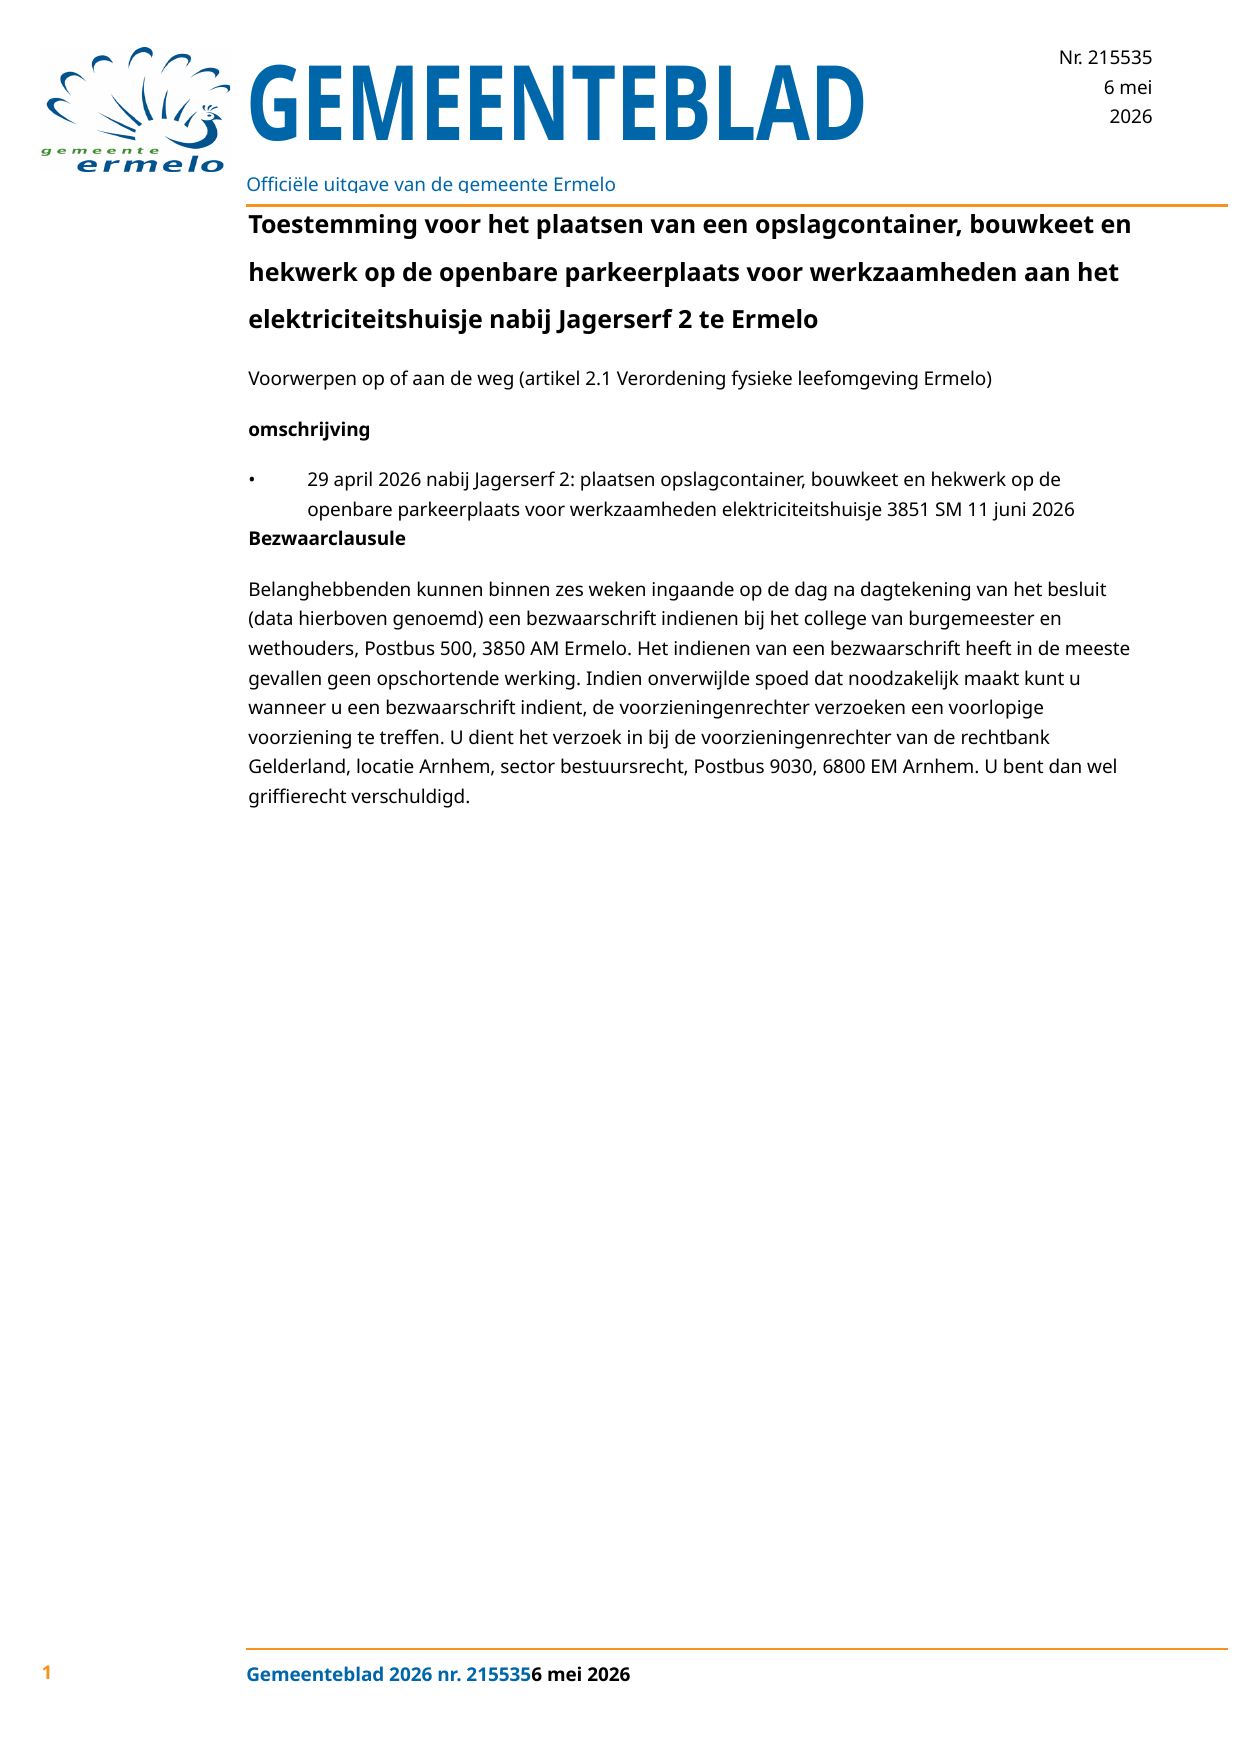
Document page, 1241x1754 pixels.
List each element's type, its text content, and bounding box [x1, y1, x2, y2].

text Belanghebbenden kunnen binnen zes weken ingaande op de dag na dagtekening van het besluit (data hierboven genoemd) een bezwaarschrift indienen bij het college van burgemeester en wethouders, Postbus 500, 3850 AM Ermelo. Het indienen van een bezwaarschrift heeft in de meeste gevallen geen opschortende werking. Indien onverwijlde spoed dat noodzakelijk maakt kunt u wanneer u een bezwaarschrift indient, de voorzieningenrechter verzoeken een voorlopige voorziening te treffen. U dient het verzoek in bij de voorzieningenrechter van de rechtbank Gelderland, locatie Arnhem, sector bestuursrecht, Postbus 9030, 6800 EM Arnhem. U bent dan wel griffierecht verschuldigd. [248, 576, 1152, 809]
list 29 april 2026 nabij Jagerserf 2: plaatsen opslagcontainer, bouwkeet en hekwerk op de openbare parkeerplaats voor werkzaamheden elektriciteitshuisje 3851 SM 11 juni 2026 [248, 466, 1152, 522]
text Bezwaarclausule [248, 526, 1152, 551]
picture [41, 47, 231, 172]
text omschrijving [248, 416, 1152, 442]
text Voorwerpen op of aan de weg (artikel 2.1 Verordening fysieke leefomgeving Ermelo) [248, 366, 1152, 391]
text Toestemming voor het plaatsen van een opslagcontainer, bouwkeet en hekwerk op de openbare parkeerplaats voor werkzaamheden aan het elektriciteitshuisje nabij Jagerserf 2 te Ermelo [248, 207, 1152, 336]
